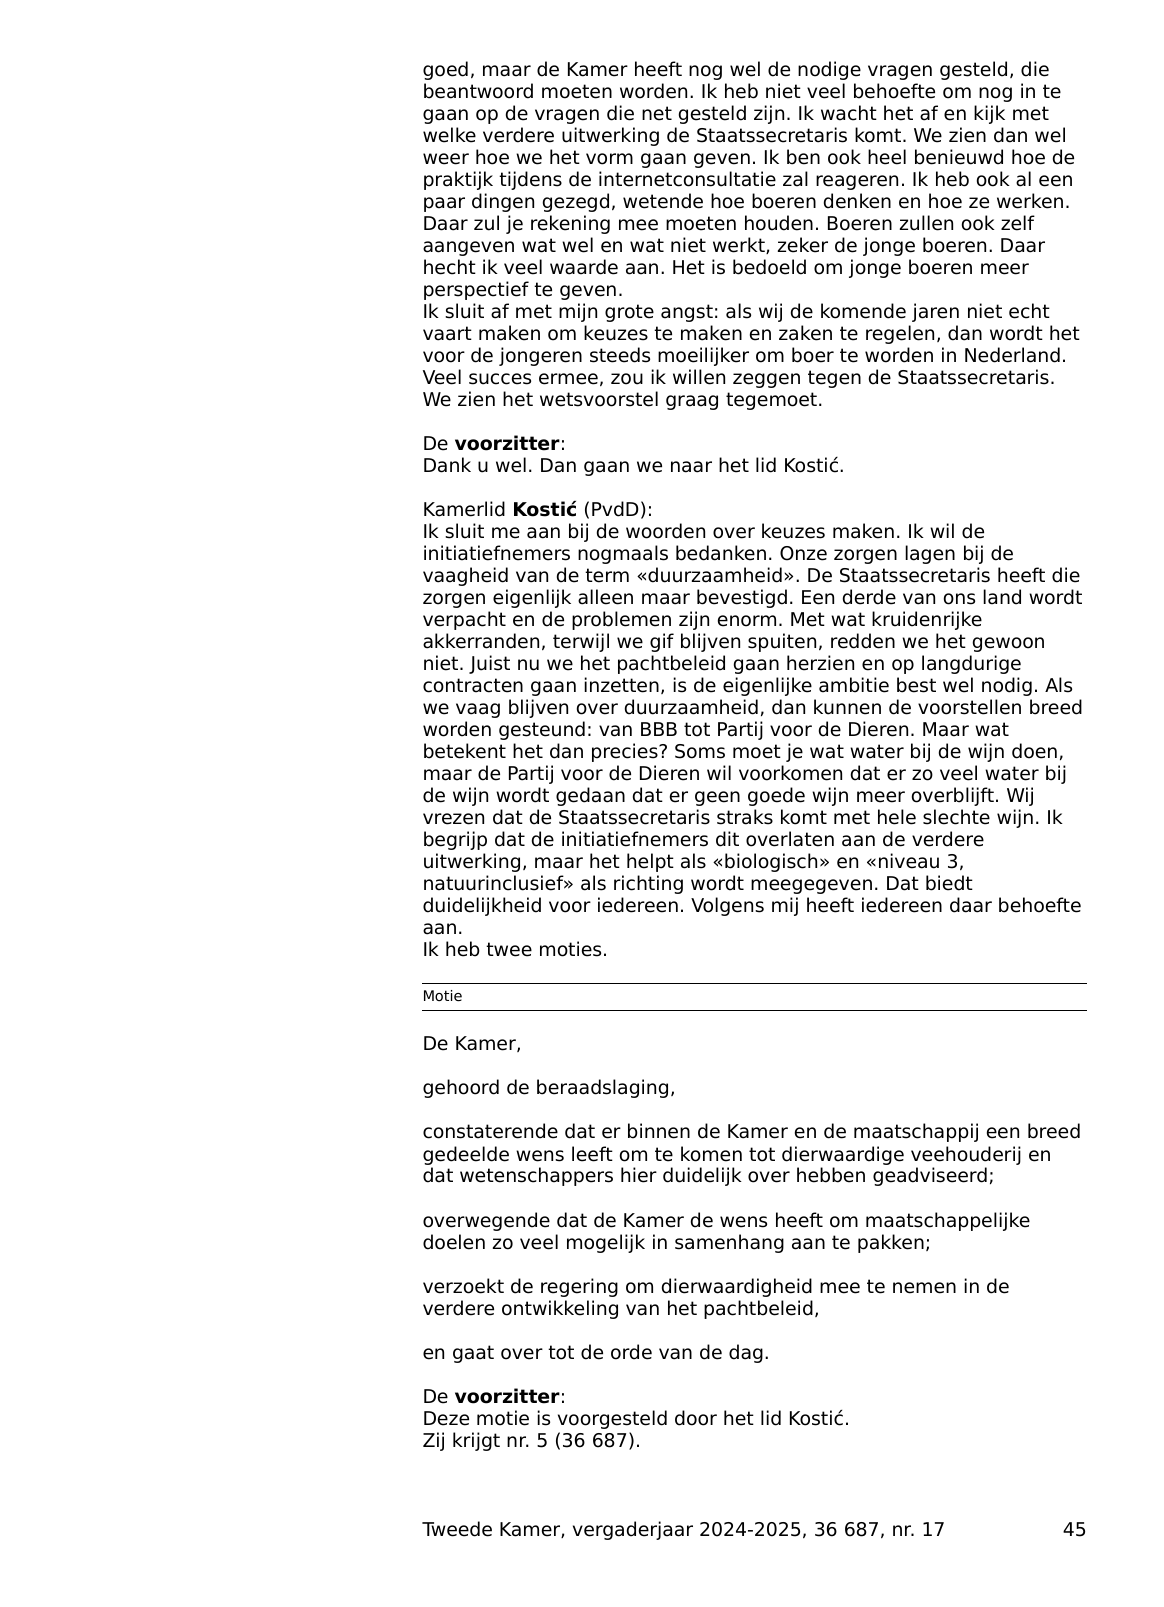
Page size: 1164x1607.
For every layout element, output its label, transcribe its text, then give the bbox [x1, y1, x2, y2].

text De voorzitter: [422, 433, 1087, 455]
text Kamerlid Kostić (PvdD): [422, 499, 1087, 521]
text De voorzitter: [422, 1386, 1087, 1408]
table_header Motie [422, 984, 1087, 1010]
text Ik sluit af met mijn grote angst: als wij de komende jaren niet echt vaart maken om keuzes te maken en zaken te regelen, dan wordt het voor de jongeren steeds moeilijker om boer te worden in Nederland. Veel succes ermee, zou ik willen zeggen tegen de Staatssecretaris. We zien het wetsvoorstel graag tegemoet. [422, 301, 1087, 411]
text goed, maar de Kamer heeft nog wel de nodige vragen gesteld, die beantwoord moeten worden. Ik heb niet veel behoefte om nog in te gaan op de vragen die net gesteld zijn. Ik wacht het af en kijk met welke verdere uitwerking de Staatssecretaris komt. We zien dan wel weer hoe we het vorm gaan geven. Ik ben ook heel benieuwd hoe de praktijk tijdens de internetconsultatie zal reageren. Ik heb ook al een paar dingen gezegd, wetende hoe boeren denken en hoe ze werken. Daar zul je rekening mee moeten houden. Boeren zullen ook zelf aangeven wat wel en wat niet werkt, zeker de jonge boeren. Daar hecht ik veel waarde aan. Het is bedoeld om jonge boeren meer perspectief te geven. [422, 59, 1087, 301]
text en gaat over tot de orde van de dag. [422, 1342, 1087, 1364]
text Ik heb twee moties. [422, 939, 1087, 961]
text overwegende dat de Kamer de wens heeft om maatschappelijke doelen zo veel mogelijk in samenhang aan te pakken; [422, 1209, 1087, 1253]
text gehoord de beraadslaging, [422, 1077, 1087, 1099]
text verzoekt de regering om dierwaardigheid mee te nemen in de verdere ontwikkeling van het pachtbeleid, [422, 1276, 1087, 1320]
text De Kamer, [422, 1033, 1087, 1055]
text constaterende dat er binnen de Kamer en de maatschappij een breed gedeelde wens leeft om te komen tot dierwaardige veehouderij en dat wetenschappers hier duidelijk over hebben geadviseerd; [422, 1121, 1087, 1187]
text Zij krijgt nr. 5 (36 687). [422, 1430, 1087, 1452]
text Ik sluit me aan bij de woorden over keuzes maken. Ik wil de initiatiefnemers nogmaals bedanken. Onze zorgen lagen bij de vaagheid van de term «duurzaamheid». De Staatssecretaris heeft die zorgen eigenlijk alleen maar bevestigd. Een derde van ons land wordt verpacht en de problemen zijn enorm. Met wat kruidenrijke akkerranden, terwijl we gif blijven spuiten, redden we het gewoon niet. Juist nu we het pachtbeleid gaan herzien en op langdurige contracten gaan inzetten, is de eigenlijke ambitie best wel nodig. Als we vaag blijven over duurzaamheid, dan kunnen de voorstellen breed worden gesteund: van BBB tot Partij voor de Dieren. Maar wat betekent het dan precies? Soms moet je wat water bij de wijn doen, maar de Partij voor de Dieren wil voorkomen dat er zo veel water bij de wijn wordt gedaan dat er geen goede wijn meer overblijft. Wij vrezen dat de Staatssecretaris straks komt met hele slechte wijn. Ik begrijp dat de initiatiefnemers dit overlaten aan de verdere uitwerking, maar het helpt als «biologisch» en «niveau 3, natuurinclusief» als richting wordt meegegeven. Dat biedt duidelijkheid voor iedereen. Volgens mij heeft iedereen daar behoefte aan. [422, 521, 1087, 939]
text Dank u wel. Dan gaan we naar het lid Kostić. [422, 455, 1087, 477]
text Deze motie is voorgesteld door het lid Kostić. [422, 1408, 1087, 1430]
